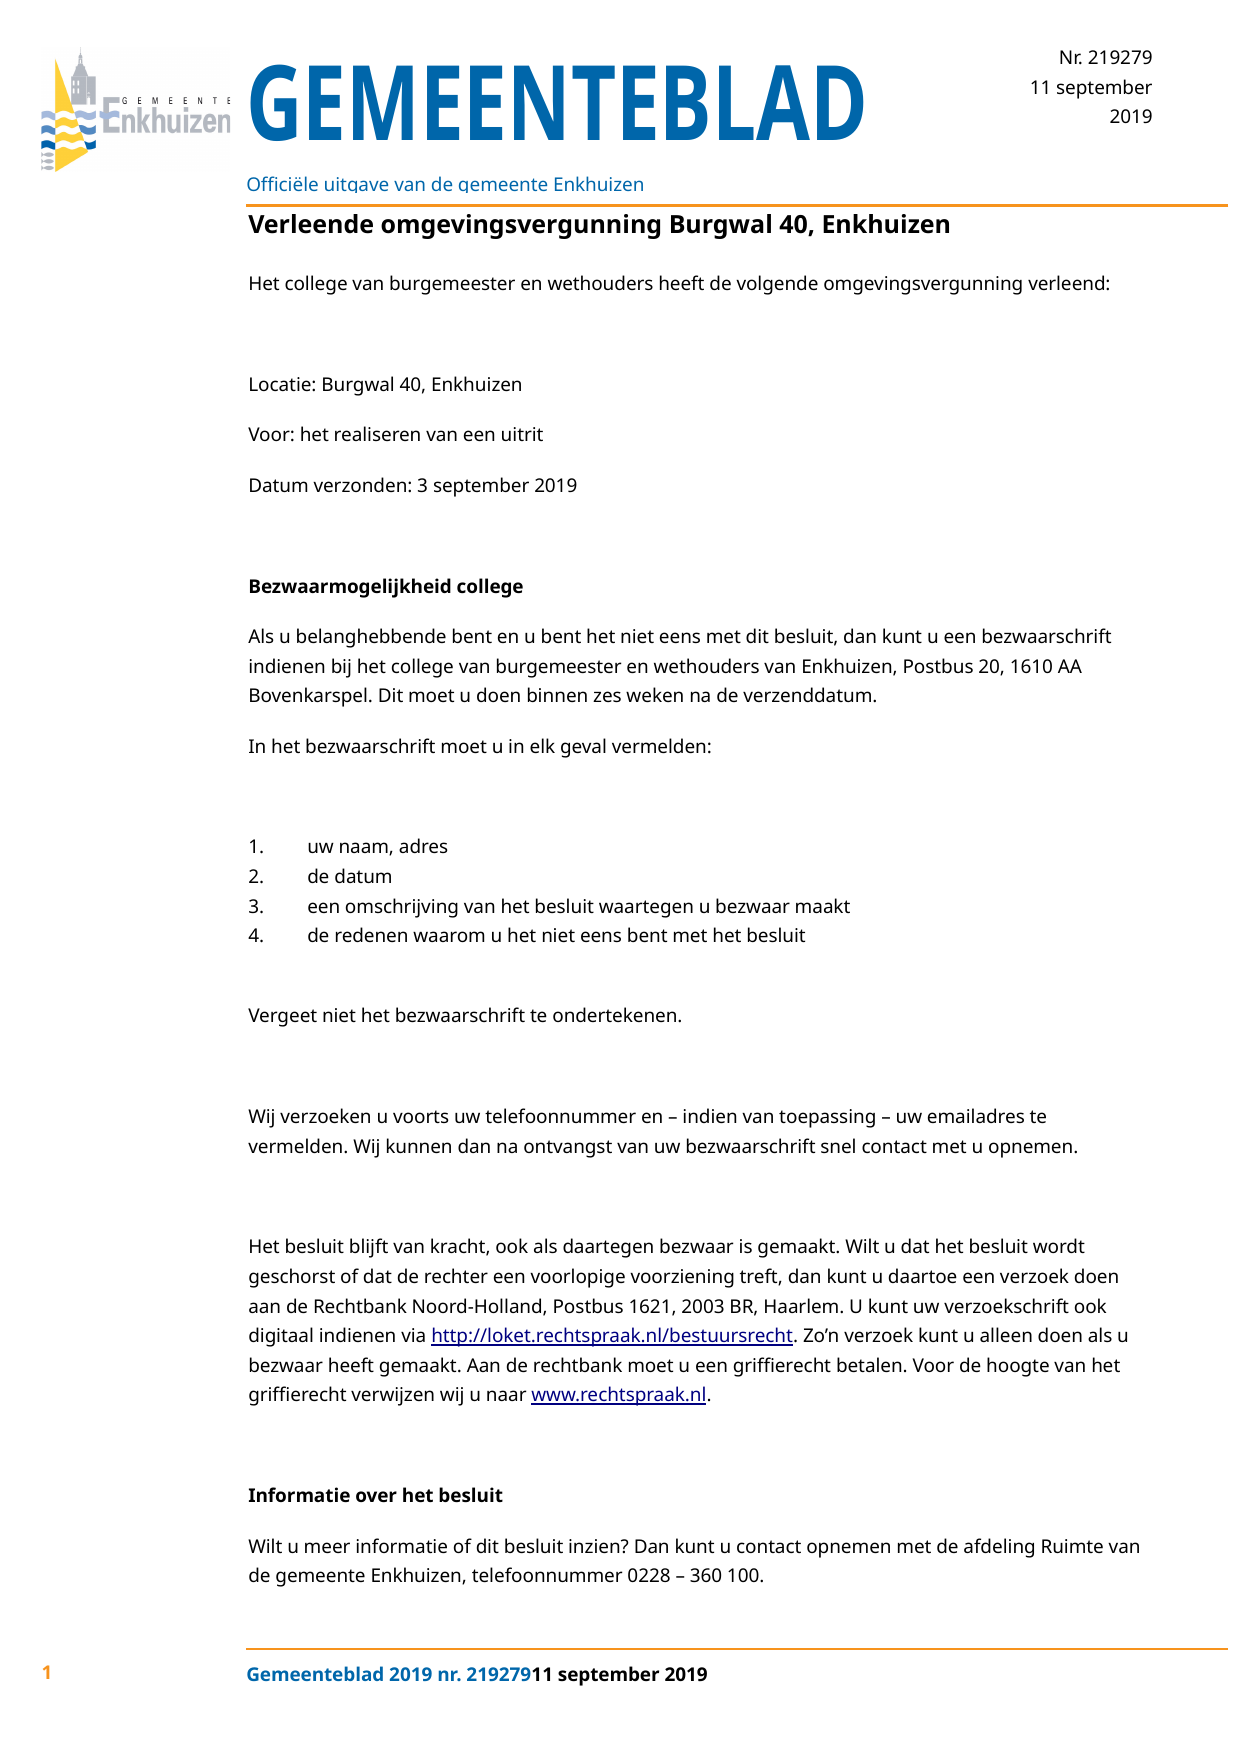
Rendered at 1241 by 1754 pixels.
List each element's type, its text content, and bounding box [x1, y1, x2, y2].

text Locatie: Burgwal 40, Enkhuizen [248, 371, 1152, 397]
text Verleende omgevingsvergunning Burgwal 40, Enkhuizen [248, 207, 1152, 241]
text Voor: het realiseren van een uitrit [248, 422, 1152, 447]
text In het bezwaarschrift moet u in elk geval vermelden: [248, 733, 1152, 758]
list uw naam, adres [248, 834, 1152, 859]
text Wilt u meer informatie of dit besluit inzien? Dan kunt u contact opnemen met de afdeling Ruimte van de gemeente Enkhuizen, telefoonnummer 0228 – 360 100. [248, 1533, 1152, 1588]
text Vergeet niet het bezwaarschrift te ondertekenen. [248, 1002, 1152, 1028]
text Informatie over het besluit [248, 1482, 1152, 1508]
text Wij verzoeken u voorts uw telefoonnummer en – indien van toepassing – uw emailadres te vermelden. Wij kunnen dan na ontvangst van uw bezwaarschrift snel contact met u opnemen. [248, 1103, 1152, 1158]
text Het college van burgemeester en wethouders heeft de volgende omgevingsvergunning verleend: [248, 270, 1152, 296]
text Als u belanghebbende bent en u bent het niet eens met dit besluit, dan kunt u een bezwaarschrift indienen bij het college van burgemeester en wethouders van Enkhuizen, Postbus 20, 1610 AA Bovenkarspel. Dit moet u doen binnen zes weken na de verzenddatum. [248, 623, 1152, 708]
text Datum verzonden: 3 september 2019 [248, 472, 1152, 498]
list de datum [248, 863, 1152, 889]
text Bezwaarmogelijkheid college [248, 573, 1152, 598]
list een omschrijving van het besluit waartegen u bezwaar maakt [248, 893, 1152, 918]
list de redenen waarom u het niet eens bent met het besluit [248, 922, 1152, 948]
picture [41, 47, 231, 172]
text Het besluit blijft van kracht, ook als daartegen bezwaar is gemaakt. Wilt u dat het besluit wordt geschorst of dat de rechter een voorlopige voorziening treft, dan kunt u daartoe een verzoek doen aan de Rechtbank Noord-Holland, Postbus 1621, 2003 BR, Haarlem. U kunt uw verzoekschrift ook digitaal indienen via http://loket.rechtspraak.nl/bestuursrecht. Zo’n verzoek kunt u alleen doen als u bezwaar heeft gemaakt. Aan de rechtbank moet u een griffierecht betalen. Voor de hoogte van het griffierecht verwijzen wij u naar www.rechtspraak.nl. [248, 1234, 1152, 1407]
